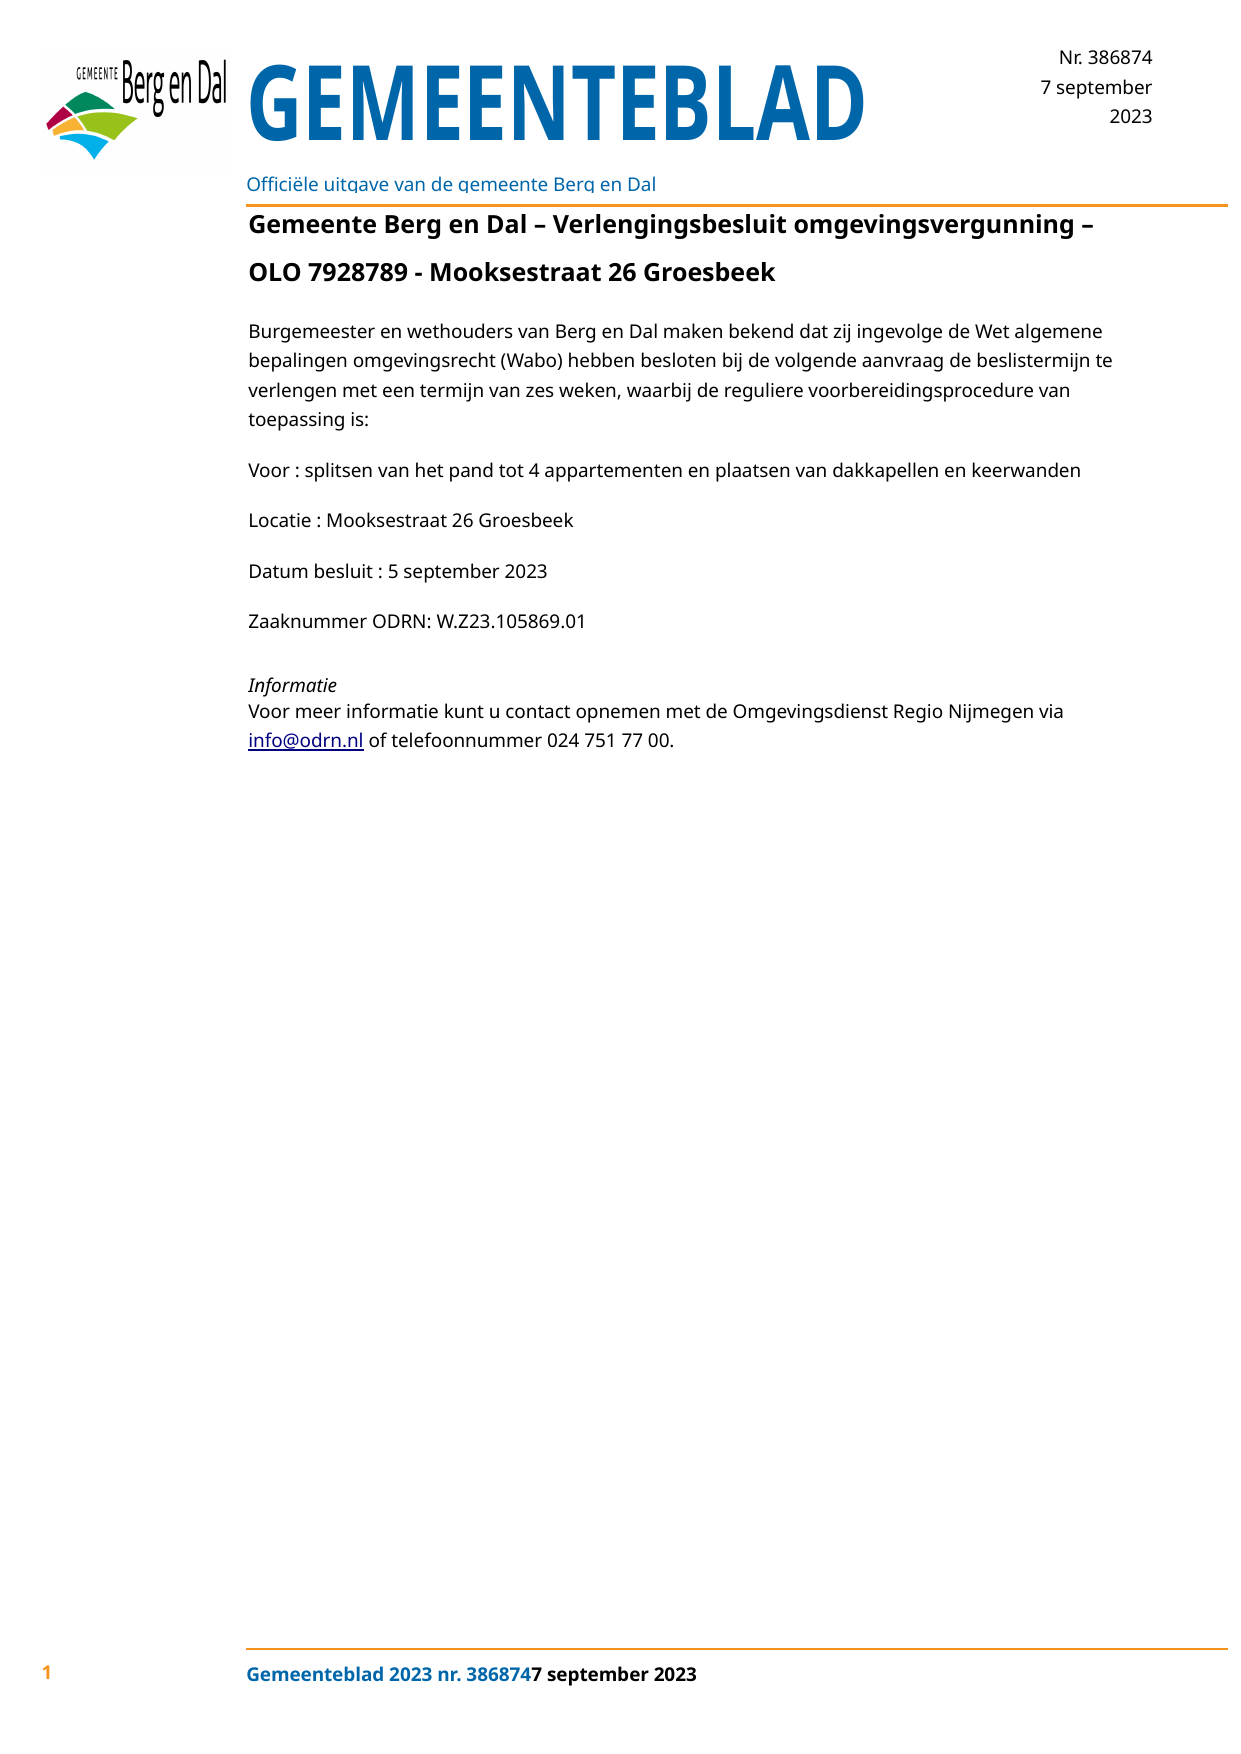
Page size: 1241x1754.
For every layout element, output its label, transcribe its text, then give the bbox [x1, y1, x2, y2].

text Datum besluit : 5 september 2023 [248, 558, 1152, 584]
text Informatie [248, 672, 1152, 698]
text Zaaknummer ODRN: W.Z23.105869.01 [248, 608, 1152, 634]
text Gemeente Berg en Dal – Verlengingsbesluit omgevingsvergunning – OLO 7928789 - Mooksestraat 26 Groesbeek [248, 207, 1152, 288]
text Voor meer informatie kunt u contact opnemen met de Omgevingsdienst Regio Nijmegen via info@odrn.nl of telefoonnummer 024 751 77 00. [248, 698, 1152, 753]
picture [41, 47, 231, 172]
text Locatie : Mooksestraat 26 Groesbeek [248, 507, 1152, 533]
text Voor : splitsen van het pand tot 4 appartementen en plaatsen van dakkapellen en keerwanden [248, 457, 1152, 483]
text Burgemeester en wethouders van Berg en Dal maken bekend dat zij ingevolge de Wet algemene bepalingen omgevingsrecht (Wabo) hebben besloten bij de volgende aanvraag de beslistermijn te verlengen met een termijn van zes weken, waarbij de reguliere voorbereidingsprocedure van toepassing is: [248, 318, 1152, 432]
